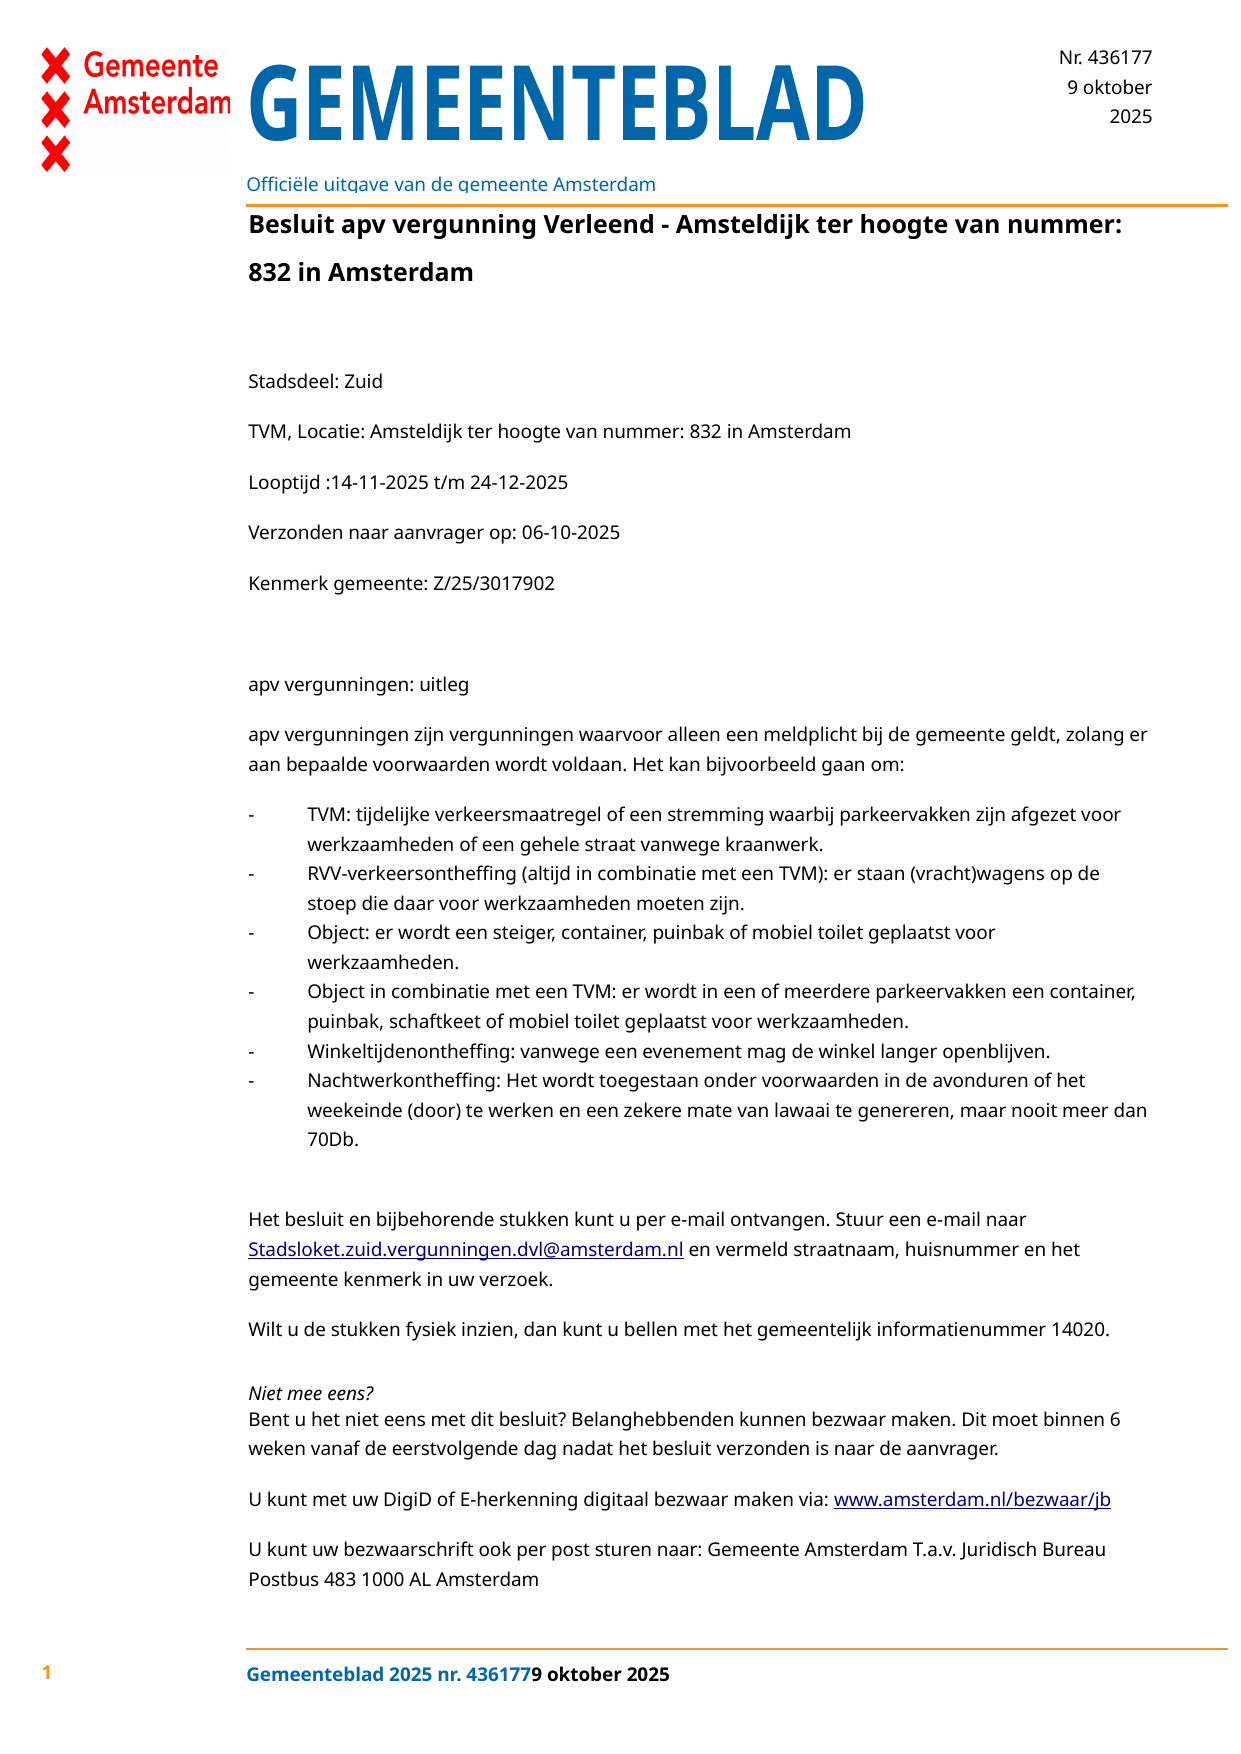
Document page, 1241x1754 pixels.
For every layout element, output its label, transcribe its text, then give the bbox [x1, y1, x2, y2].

text TVM, Locatie: Amsteldijk ter hoogte van nummer: 832 in Amsterdam [248, 419, 1152, 444]
text Looptijd :14-11-2025 t/m 24-12-2025 [248, 469, 1152, 495]
list Object: er wordt een steiger, container, puinbak of mobiel toilet geplaatst voor werkzaamheden. [248, 919, 1152, 975]
list Nachtwerkontheffing: Het wordt toegestaan onder voorwaarden in de avonduren of het weekeinde (door) te werken en een zekere mate van lawaai te genereren, maar nooit meer dan 70Db. [248, 1067, 1152, 1152]
text Bent u het niet eens met dit besluit? Belanghebbenden kunnen bezwaar maken. Dit moet binnen 6 weken vanaf de eerstvolgende dag nadat het besluit verzonden is naar de aanvrager. [248, 1406, 1152, 1461]
text Besluit apv vergunning Verleend - Amsteldijk ter hoogte van nummer: 832 in Amsterdam [248, 207, 1152, 288]
text Niet mee eens? [248, 1380, 1152, 1406]
text Wilt u de stukken fysiek inzien, dan kunt u bellen met het gemeentelijk informatienummer 14020. [248, 1316, 1152, 1342]
list Object in combinatie met een TVM: er wordt in een of meerdere parkeervakken een container, puinbak, schaftkeet of mobiel toilet geplaatst voor werkzaamheden. [248, 979, 1152, 1034]
text U kunt uw bezwaarschrift ook per post sturen naar: Gemeente Amsterdam T.a.v. Juridisch Bureau Postbus 483 1000 AL Amsterdam [248, 1536, 1152, 1592]
picture [41, 47, 231, 172]
text Het besluit en bijbehorende stukken kunt u per e-mail ontvangen. Stuur een e-mail naar Stadsloket.zuid.vergunningen.dvl@amsterdam.nl en vermeld straatnaam, huisnummer en het gemeente kenmerk in uw verzoek. [248, 1207, 1152, 1292]
text Stadsdeel: Zuid [248, 368, 1152, 394]
text apv vergunningen: uitleg [248, 671, 1152, 697]
list Winkeltijdenontheffing: vanwege een evenement mag de winkel langer openblijven. [248, 1038, 1152, 1064]
text Kenmerk gemeente: Z/25/3017902 [248, 570, 1152, 596]
text Verzonden naar aanvrager op: 06-10-2025 [248, 519, 1152, 545]
list RVV-verkeersontheffing (altijd in combinatie met een TVM): er staan (vracht)wagens op de stoep die daar voor werkzaamheden moeten zijn. [248, 860, 1152, 916]
text U kunt met uw DigiD of E-herkenning digitaal bezwaar maken via: www.amsterdam.nl/bezwaar/jb [248, 1486, 1152, 1512]
text apv vergunningen zijn vergunningen waarvoor alleen een meldplicht bij de gemeente geldt, zolang er aan bepaalde voorwaarden wordt voldaan. Het kan bijvoorbeeld gaan om: [248, 721, 1152, 777]
list TVM: tijdelijke verkeersmaatregel of een stremming waarbij parkeervakken zijn afgezet voor werkzaamheden of een gehele straat vanwege kraanwerk. [248, 801, 1152, 857]
